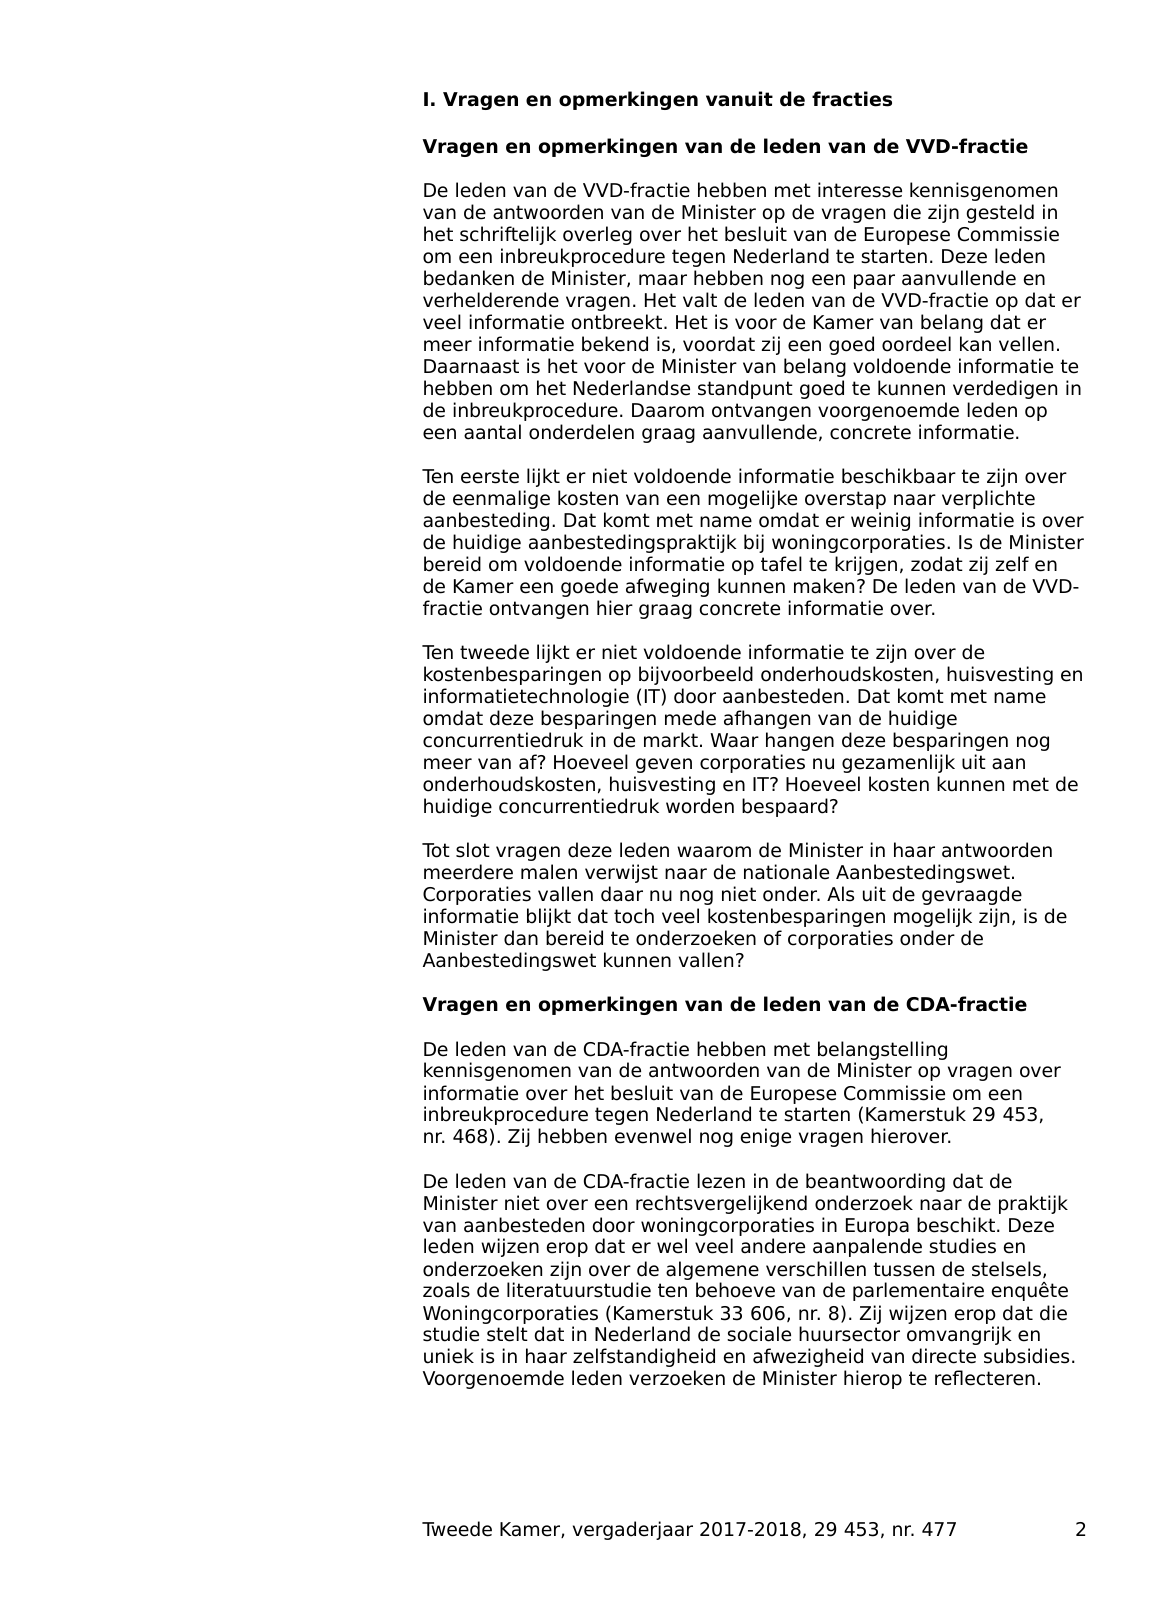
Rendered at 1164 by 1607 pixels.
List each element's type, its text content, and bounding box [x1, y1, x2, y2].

subtitle Vragen en opmerkingen van de leden van de CDA-fractie [422, 994, 1087, 1016]
text De leden van de VVD-fractie hebben met interesse kennisgenomen van de antwoorden van de Minister op de vragen die zijn gesteld in het schriftelijk overleg over het besluit van de Europese Commissie om een inbreukprocedure tegen Nederland te starten. Deze leden bedanken de Minister, maar hebben nog een paar aanvullende en verhelderende vragen. Het valt de leden van de VVD-fractie op dat er veel informatie ontbreekt. Het is voor de Kamer van belang dat er meer informatie bekend is, voordat zij een goed oordeel kan vellen. Daarnaast is het voor de Minister van belang voldoende informatie te hebben om het Nederlandse standpunt goed te kunnen verdedigen in de inbreukprocedure. Daarom ontvangen voorgenoemde leden op een aantal onderdelen graag aanvullende, concrete informatie. [422, 180, 1087, 444]
text De leden van de CDA-fractie hebben met belangstelling kennisgenomen van de antwoorden van de Minister op vragen over informatie over het besluit van de Europese Commissie om een inbreukprocedure tegen Nederland te starten (Kamerstuk 29 453, nr. 468). Zij hebben evenwel nog enige vragen hierover. [422, 1038, 1087, 1148]
text Ten eerste lijkt er niet voldoende informatie beschikbaar te zijn over de eenmalige kosten van een mogelijke overstap naar verplichte aanbesteding. Dat komt met name omdat er weinig informatie is over de huidige aanbestedingspraktijk bij woningcorporaties. Is de Minister bereid om voldoende informatie op tafel te krijgen, zodat zij zelf en de Kamer een goede afweging kunnen maken? De leden van de VVD-fractie ontvangen hier graag concrete informatie over. [422, 466, 1087, 620]
text Tot slot vragen deze leden waarom de Minister in haar antwoorden meerdere malen verwijst naar de nationale Aanbestedingswet. Corporaties vallen daar nu nog niet onder. Als uit de gevraagde informatie blijkt dat toch veel kostenbesparingen mogelijk zijn, is de Minister dan bereid te onderzoeken of corporaties onder de Aanbestedingswet kunnen vallen? [422, 840, 1087, 972]
text Ten tweede lijkt er niet voldoende informatie te zijn over de kostenbesparingen op bijvoorbeeld onderhoudskosten, huisvesting en informatietechnologie (IT) door aanbesteden. Dat komt met name omdat deze besparingen mede afhangen van de huidige concurrentiedruk in de markt. Waar hangen deze besparingen nog meer van af? Hoeveel geven corporaties nu gezamenlijk uit aan onderhoudskosten, huisvesting en IT? Hoeveel kosten kunnen met de huidige concurrentiedruk worden bespaard? [422, 642, 1087, 818]
text De leden van de CDA-fractie lezen in de beantwoording dat de Minister niet over een rechtsvergelijkend onderzoek naar de praktijk van aanbesteden door woningcorporaties in Europa beschikt. Deze leden wijzen erop dat er wel veel andere aanpalende studies en onderzoeken zijn over de algemene verschillen tussen de stelsels, zoals de literatuurstudie ten behoeve van de parlementaire enquête Woningcorporaties (Kamerstuk 33 606, nr. 8). Zij wijzen erop dat die studie stelt dat in Nederland de sociale huursector omvangrijk en uniek is in haar zelfstandigheid en afwezigheid van directe subsidies. Voorgenoemde leden verzoeken de Minister hierop te reflecteren. [422, 1171, 1087, 1390]
subtitle I. Vragen en opmerkingen vanuit de fracties [422, 89, 1087, 111]
subtitle Vragen en opmerkingen van de leden van de VVD-fractie [422, 136, 1087, 158]
